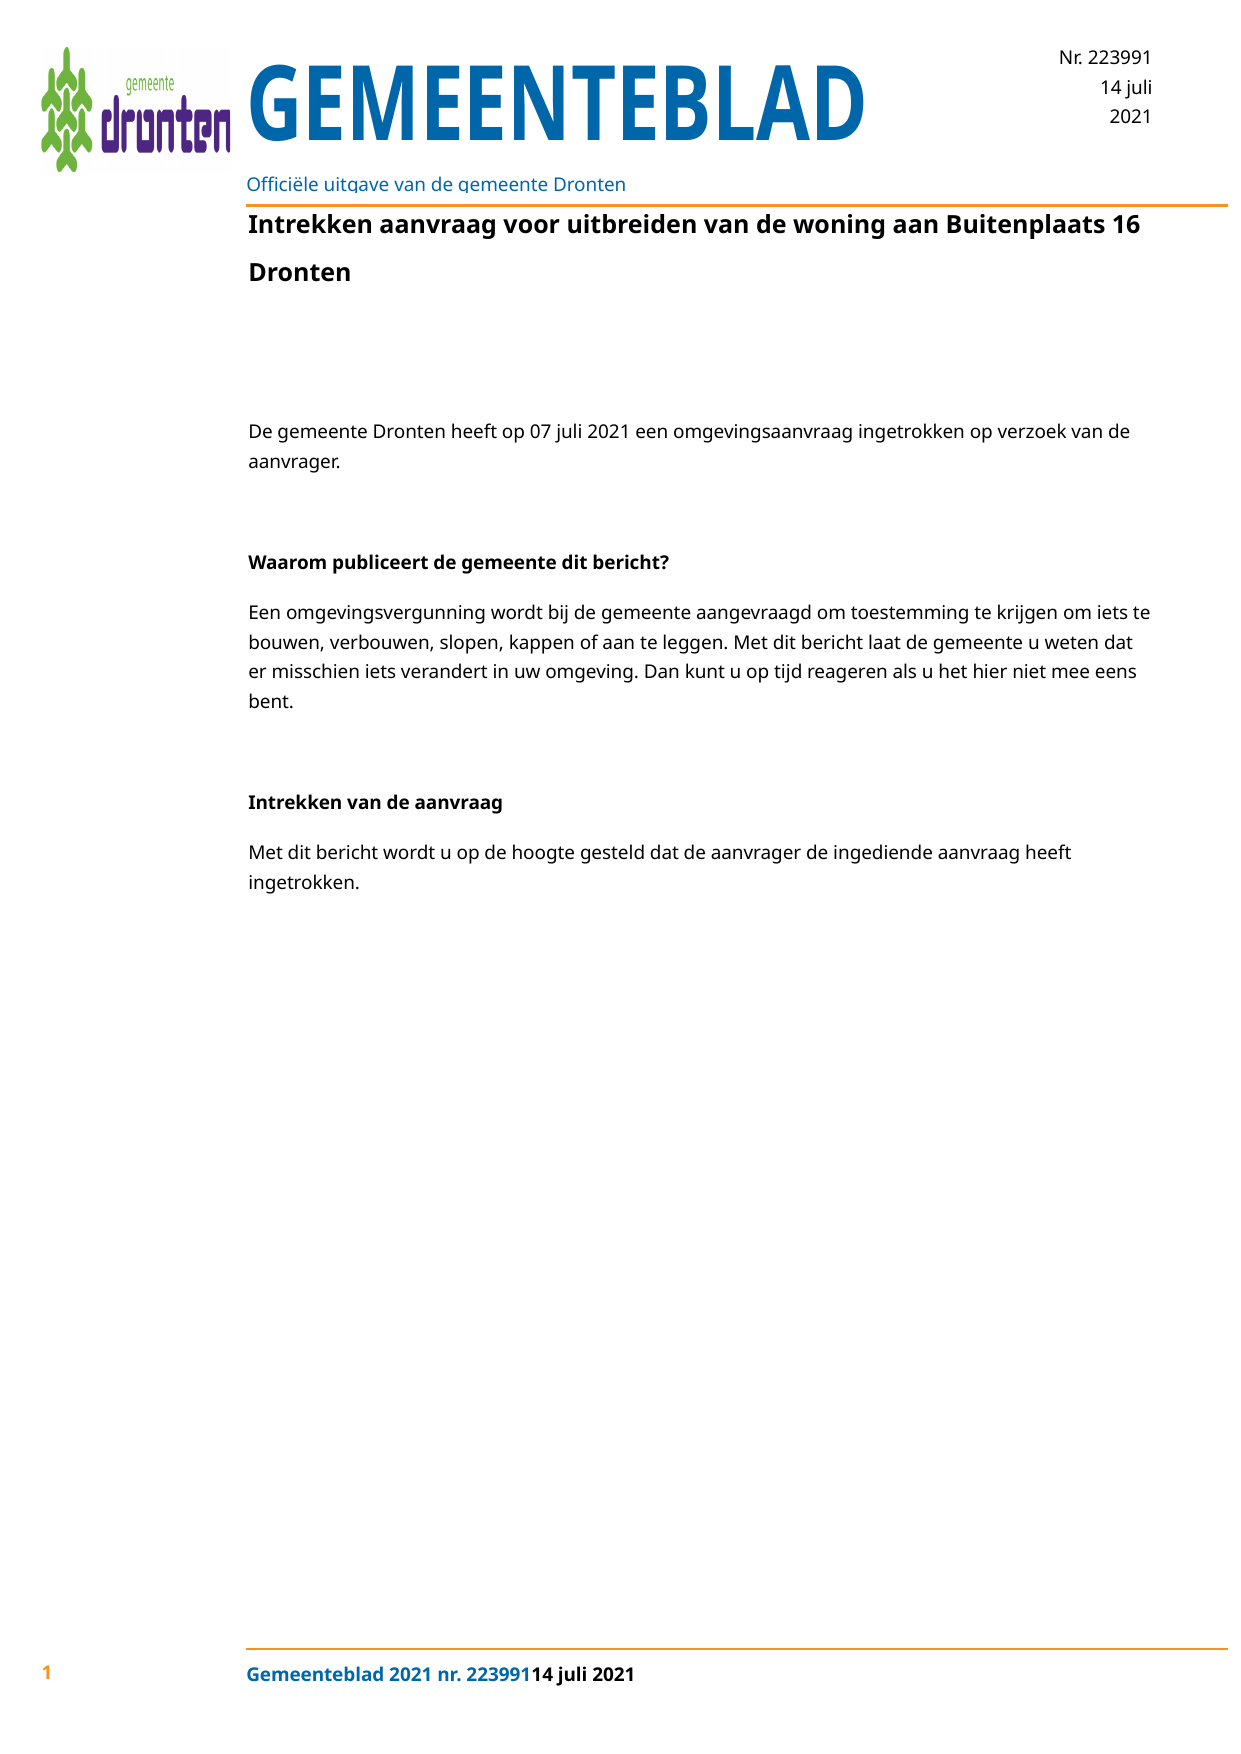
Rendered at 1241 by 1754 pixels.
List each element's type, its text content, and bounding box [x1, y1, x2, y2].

text Waarom publiceert de gemeente dit bericht? [248, 549, 1152, 575]
text Met dit bericht wordt u op de hoogte gesteld dat de aanvrager de ingediende aanvraag heeft ingetrokken. [248, 839, 1152, 895]
picture [41, 47, 231, 172]
text Intrekken aanvraag voor uitbreiden van de woning aan Buitenplaats 16 Dronten [248, 207, 1152, 288]
text Een omgevingsvergunning wordt bij de gemeente aangevraagd om toestemming te krijgen om iets te bouwen, verbouwen, slopen, kappen of aan te leggen. Met dit bericht laat de gemeente u weten dat er misschien iets verandert in uw omgeving. Dan kunt u op tijd reageren als u het hier niet mee eens bent. [248, 599, 1152, 714]
text De gemeente Dronten heeft op 07 juli 2021 een omgevingsaanvraag ingetrokken op verzoek van de aanvrager. [248, 419, 1152, 474]
text Intrekken van de aanvraag [248, 789, 1152, 815]
